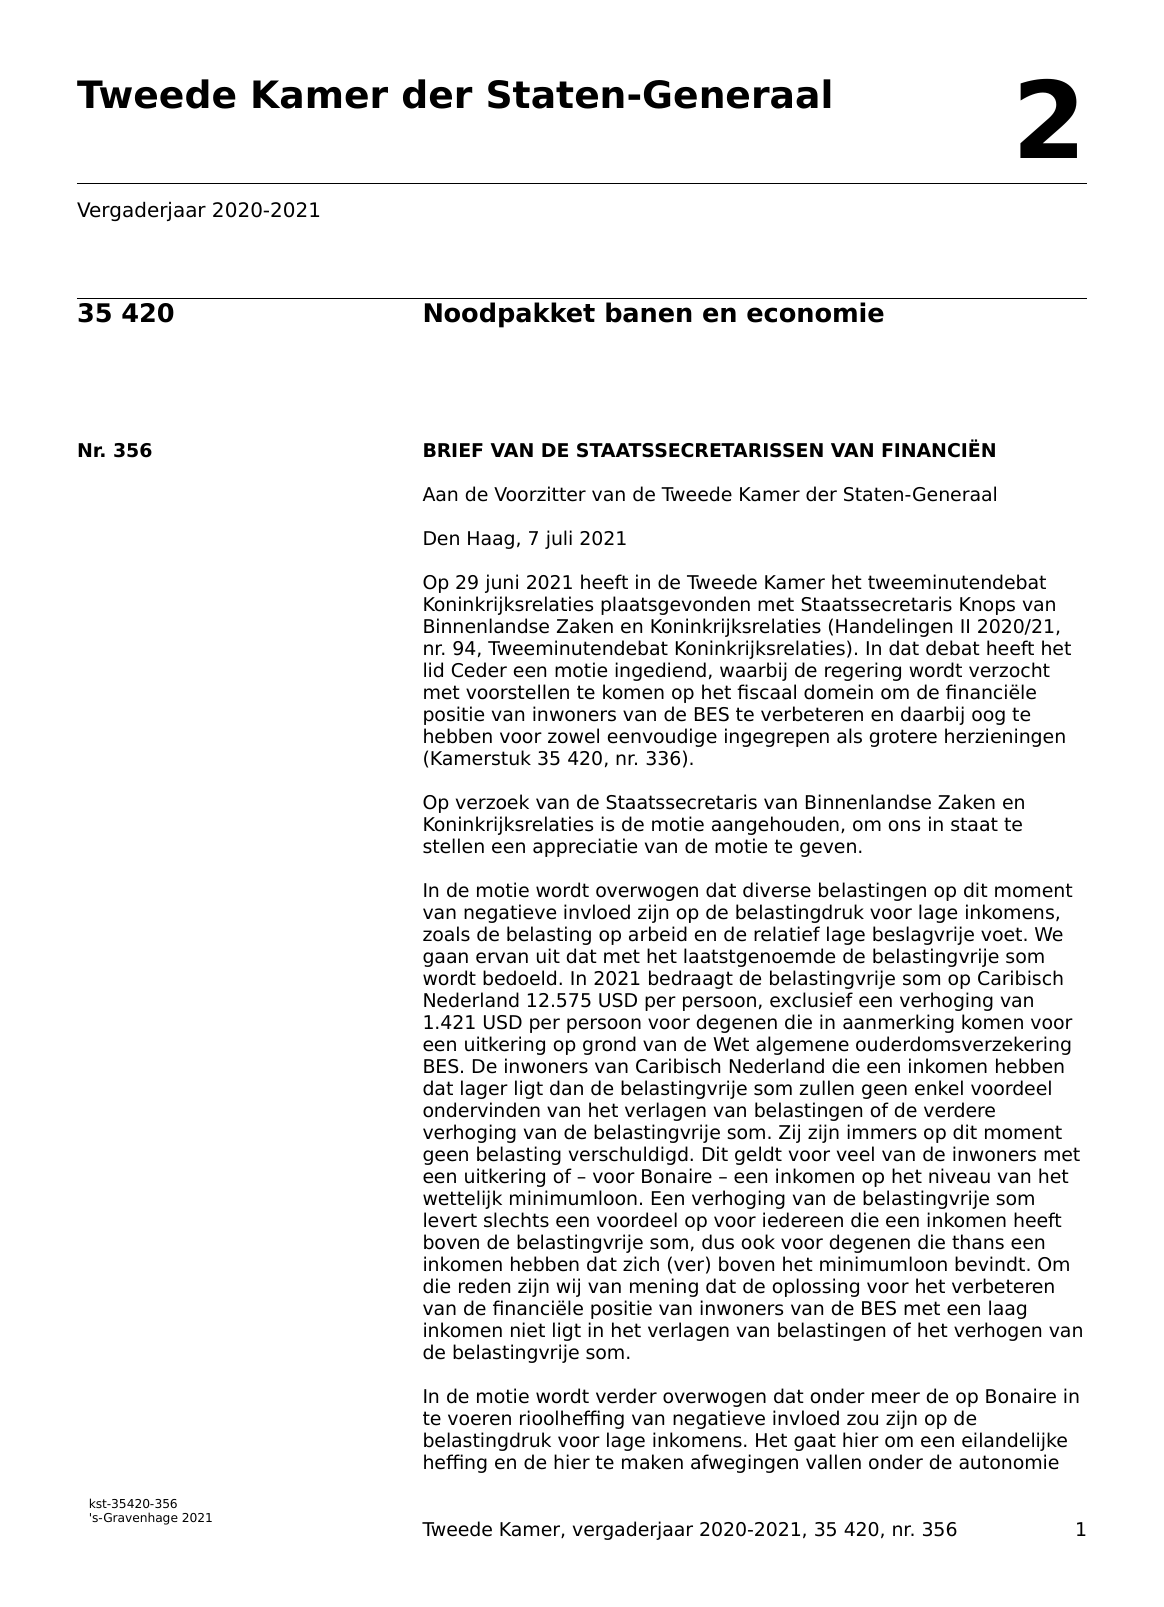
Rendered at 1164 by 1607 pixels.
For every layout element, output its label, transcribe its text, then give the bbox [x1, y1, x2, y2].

table_header Tweede Kamer der Staten-Generaal [77, 59, 886, 183]
text In de motie wordt overwogen dat diverse belastingen op dit moment van negatieve invloed zijn op de belastingdruk voor lage inkomens, zoals de belasting op arbeid en de relatief lage beslagvrije voet. We gaan ervan uit dat met het laatstgenoemde de belastingvrije som wordt bedoeld. In 2021 bedraagt de belastingvrije som op Caribisch Nederland 12.575 USD per persoon, exclusief een verhoging van 1.421 USD per persoon voor degenen die in aanmerking komen voor een uitkering op grond van de Wet algemene ouderdomsverzekering BES. De inwoners van Caribisch Nederland die een inkomen hebben dat lager ligt dan de belastingvrije som zullen geen enkel voordeel ondervinden van het verlagen van belastingen of de verdere verhoging van de belastingvrije som. Zij zijn immers op dit moment geen belasting verschuldigd. Dit geldt voor veel van de inwoners met een uitkering of – voor Bonaire – een inkomen op het niveau van het wettelijk minimumloon. Een verhoging van de belastingvrije som levert slechts een voordeel op voor iedereen die een inkomen heeft boven de belastingvrije som, dus ook voor degenen die thans een inkomen hebben dat zich (ver) boven het minimumloon bevindt. Om die reden zijn wij van mening dat de oplossing voor het verbeteren van de financiële positie van inwoners van de BES met een laag inkomen niet ligt in het verlagen van belastingen of het verhogen van de belastingvrije som. [422, 880, 1087, 1364]
table_header 2 [886, 59, 1087, 183]
table_cell Vergaderjaar 2020-2021 [77, 184, 1087, 298]
text Op 29 juni 2021 heeft in de Tweede Kamer het tweeminutendebat Koninkrijksrelaties plaatsgevonden met Staatssecretaris Knops van Binnenlandse Zaken en Koninkrijksrelaties (Handelingen II 2020/21, nr. 94, Tweeminutendebat Koninkrijksrelaties). In dat debat heeft het lid Ceder een motie ingediend, waarbij de regering wordt verzocht met voorstellen te komen op het fiscaal domein om de financiële positie van inwoners van de BES te verbeteren en daarbij oog te hebben voor zowel eenvoudige ingegrepen als grotere herzieningen (Kamerstuk 35 420, nr. 336). [422, 572, 1087, 770]
text Aan de Voorzitter van de Tweede Kamer der Staten-Generaal [422, 484, 1087, 506]
text In de motie wordt verder overwogen dat onder meer de op Bonaire in te voeren rioolheffing van negatieve invloed zou zijn op de belastingdruk voor lage inkomens. Het gaat hier om een eilandelijke heffing en de hier te maken afwegingen vallen onder de autonomie [422, 1386, 1087, 1474]
subtitle Nr. 356 BRIEF VAN DE STAATSSECRETARISSEN VAN FINANCIËN [77, 440, 1087, 462]
text Den Haag, 7 juli 2021 [422, 528, 1087, 550]
text 's-Gravenhage 2021 [88, 1511, 323, 1525]
text Op verzoek van de Staatssecretaris van Binnenlandse Zaken en Koninkrijksrelaties is de motie aangehouden, om ons in staat te stellen een appreciatie van de motie te geven. [422, 792, 1087, 858]
subtitle 35 420 Noodpakket banen en economie [77, 299, 1087, 329]
text kst-35420-356 [88, 1497, 323, 1511]
